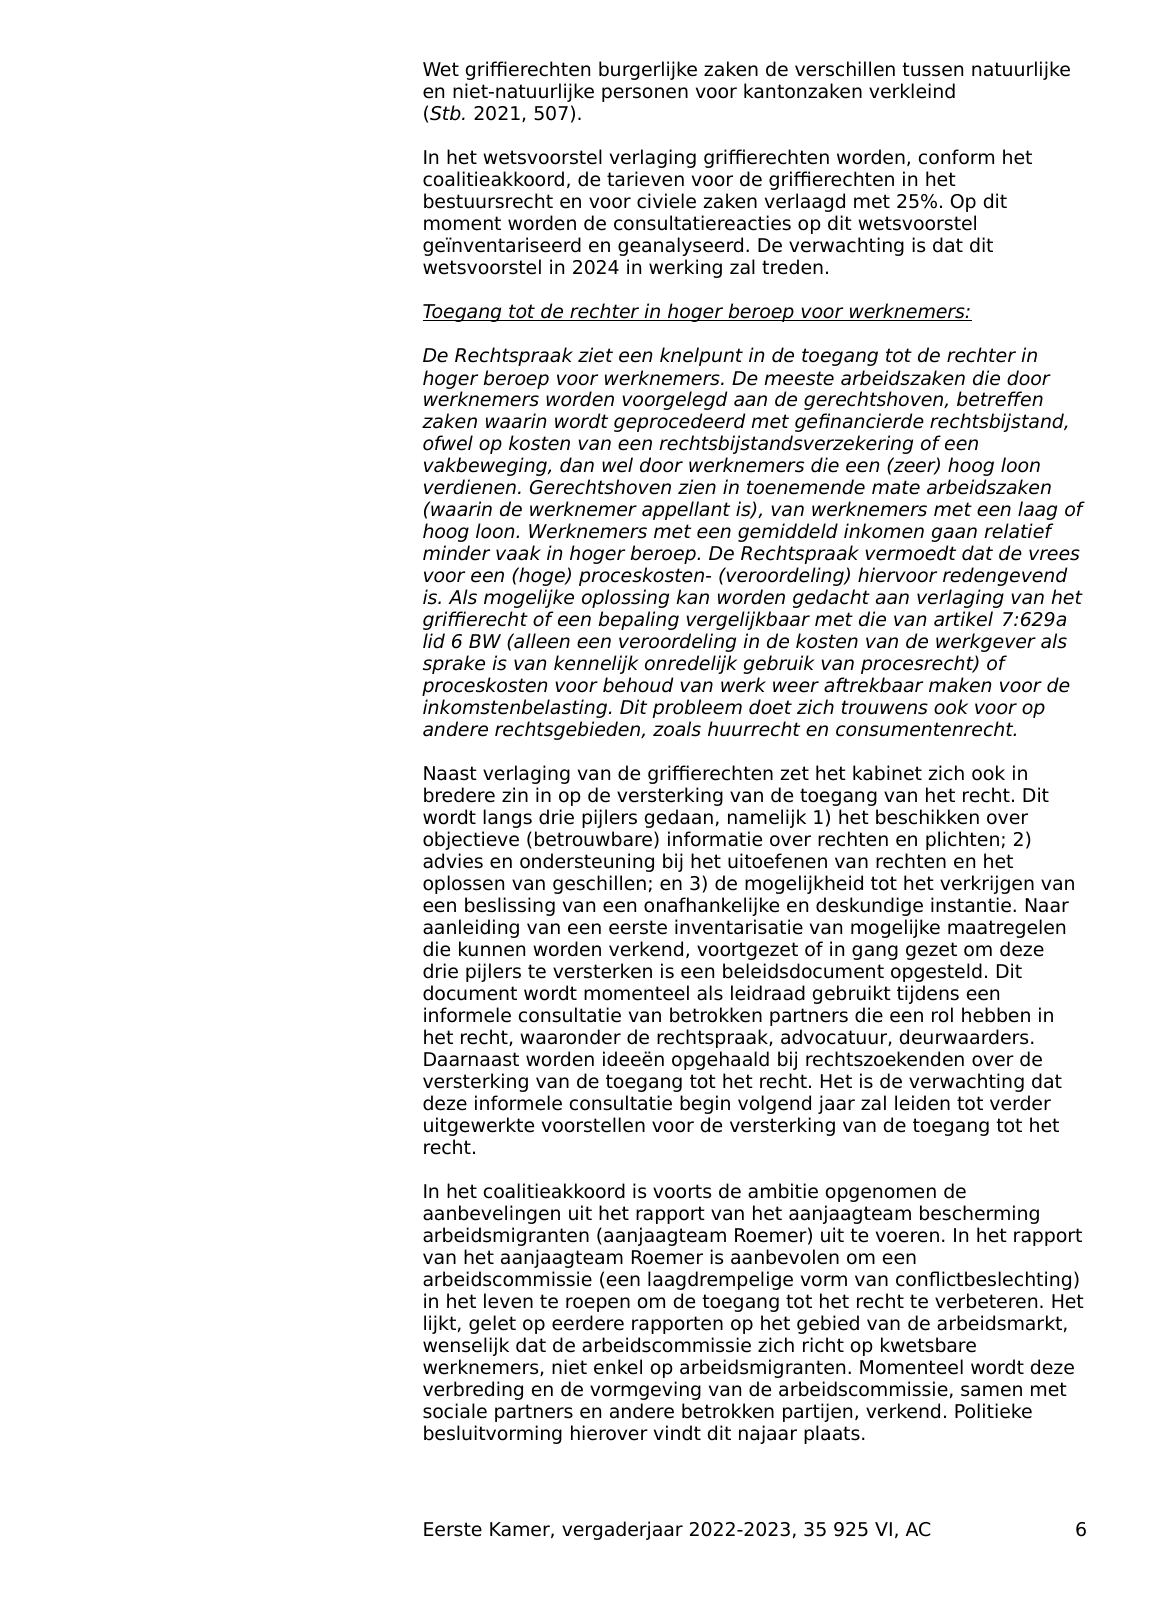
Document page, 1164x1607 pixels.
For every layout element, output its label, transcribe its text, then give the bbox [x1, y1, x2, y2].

subtitle Toegang tot de rechter in hoger beroep voor werknemers: [422, 301, 1087, 323]
text Naast verlaging van de griffierechten zet het kabinet zich ook in bredere zin in op de versterking van de toegang van het recht. Dit wordt langs drie pijlers gedaan, namelijk 1) het beschikken over objectieve (betrouwbare) informatie over rechten en plichten; 2) advies en ondersteuning bij het uitoefenen van rechten en het oplossen van geschillen; en 3) de mogelijkheid tot het verkrijgen van een beslissing van een onafhankelijke en deskundige instantie. Naar aanleiding van een eerste inventarisatie van mogelijke maatregelen die kunnen worden verkend, voortgezet of in gang gezet om deze drie pijlers te versterken is een beleidsdocument opgesteld. Dit document wordt momenteel als leidraad gebruikt tijdens een informele consultatie van betrokken partners die een rol hebben in het recht, waaronder de rechtspraak, advocatuur, deurwaarders. Daarnaast worden ideeën opgehaald bij rechtszoekenden over de versterking van de toegang tot het recht. Het is de verwachting dat deze informele consultatie begin volgend jaar zal leiden tot verder uitgewerkte voorstellen voor de versterking van de toegang tot het recht. [422, 763, 1087, 1159]
text Wet griffierechten burgerlijke zaken de verschillen tussen natuurlijke en niet-natuurlijke personen voor kantonzaken verkleind (Stb. 2021, 507). [422, 59, 1087, 125]
text In het coalitieakkoord is voorts de ambitie opgenomen de aanbevelingen uit het rapport van het aanjaagteam bescherming arbeidsmigranten (aanjaagteam Roemer) uit te voeren. In het rapport van het aanjaagteam Roemer is aanbevolen om een arbeidscommissie (een laagdrempelige vorm van conflictbeslechting) in het leven te roepen om de toegang tot het recht te verbeteren. Het lijkt, gelet op eerdere rapporten op het gebied van de arbeidsmarkt, wenselijk dat de arbeidscommissie zich richt op kwetsbare werknemers, niet enkel op arbeidsmigranten. Momenteel wordt deze verbreding en de vormgeving van de arbeidscommissie, samen met sociale partners en andere betrokken partijen, verkend. Politieke besluitvorming hierover vindt dit najaar plaats. [422, 1181, 1087, 1445]
text De Rechtspraak ziet een knelpunt in de toegang tot de rechter in hoger beroep voor werknemers. De meeste arbeidszaken die door werknemers worden voorgelegd aan de gerechtshoven, betreffen zaken waarin wordt geprocedeerd met gefinancierde rechtsbijstand, ofwel op kosten van een rechtsbijstandsverzekering of een vakbeweging, dan wel door werknemers die een (zeer) hoog loon verdienen. Gerechtshoven zien in toenemende mate arbeidszaken (waarin de werknemer appellant is), van werknemers met een laag of hoog loon. Werknemers met een gemiddeld inkomen gaan relatief minder vaak in hoger beroep. De Rechtspraak vermoedt dat de vrees voor een (hoge) proceskosten- (veroordeling) hiervoor redengevend is. Als mogelijke oplossing kan worden gedacht aan verlaging van het griffierecht of een bepaling vergelijkbaar met die van artikel 7:629a lid 6 BW (alleen een veroordeling in de kosten van de werkgever als sprake is van kennelijk onredelijk gebruik van procesrecht) of proceskosten voor behoud van werk weer aftrekbaar maken voor de inkomstenbelasting. Dit probleem doet zich trouwens ook voor op andere rechtsgebieden, zoals huurrecht en consumentenrecht. [422, 345, 1087, 741]
text In het wetsvoorstel verlaging griffierechten worden, conform het coalitieakkoord, de tarieven voor de griffierechten in het bestuursrecht en voor civiele zaken verlaagd met 25%. Op dit moment worden de consultatiereacties op dit wetsvoorstel geïnventariseerd en geanalyseerd. De verwachting is dat dit wetsvoorstel in 2024 in werking zal treden. [422, 147, 1087, 279]
